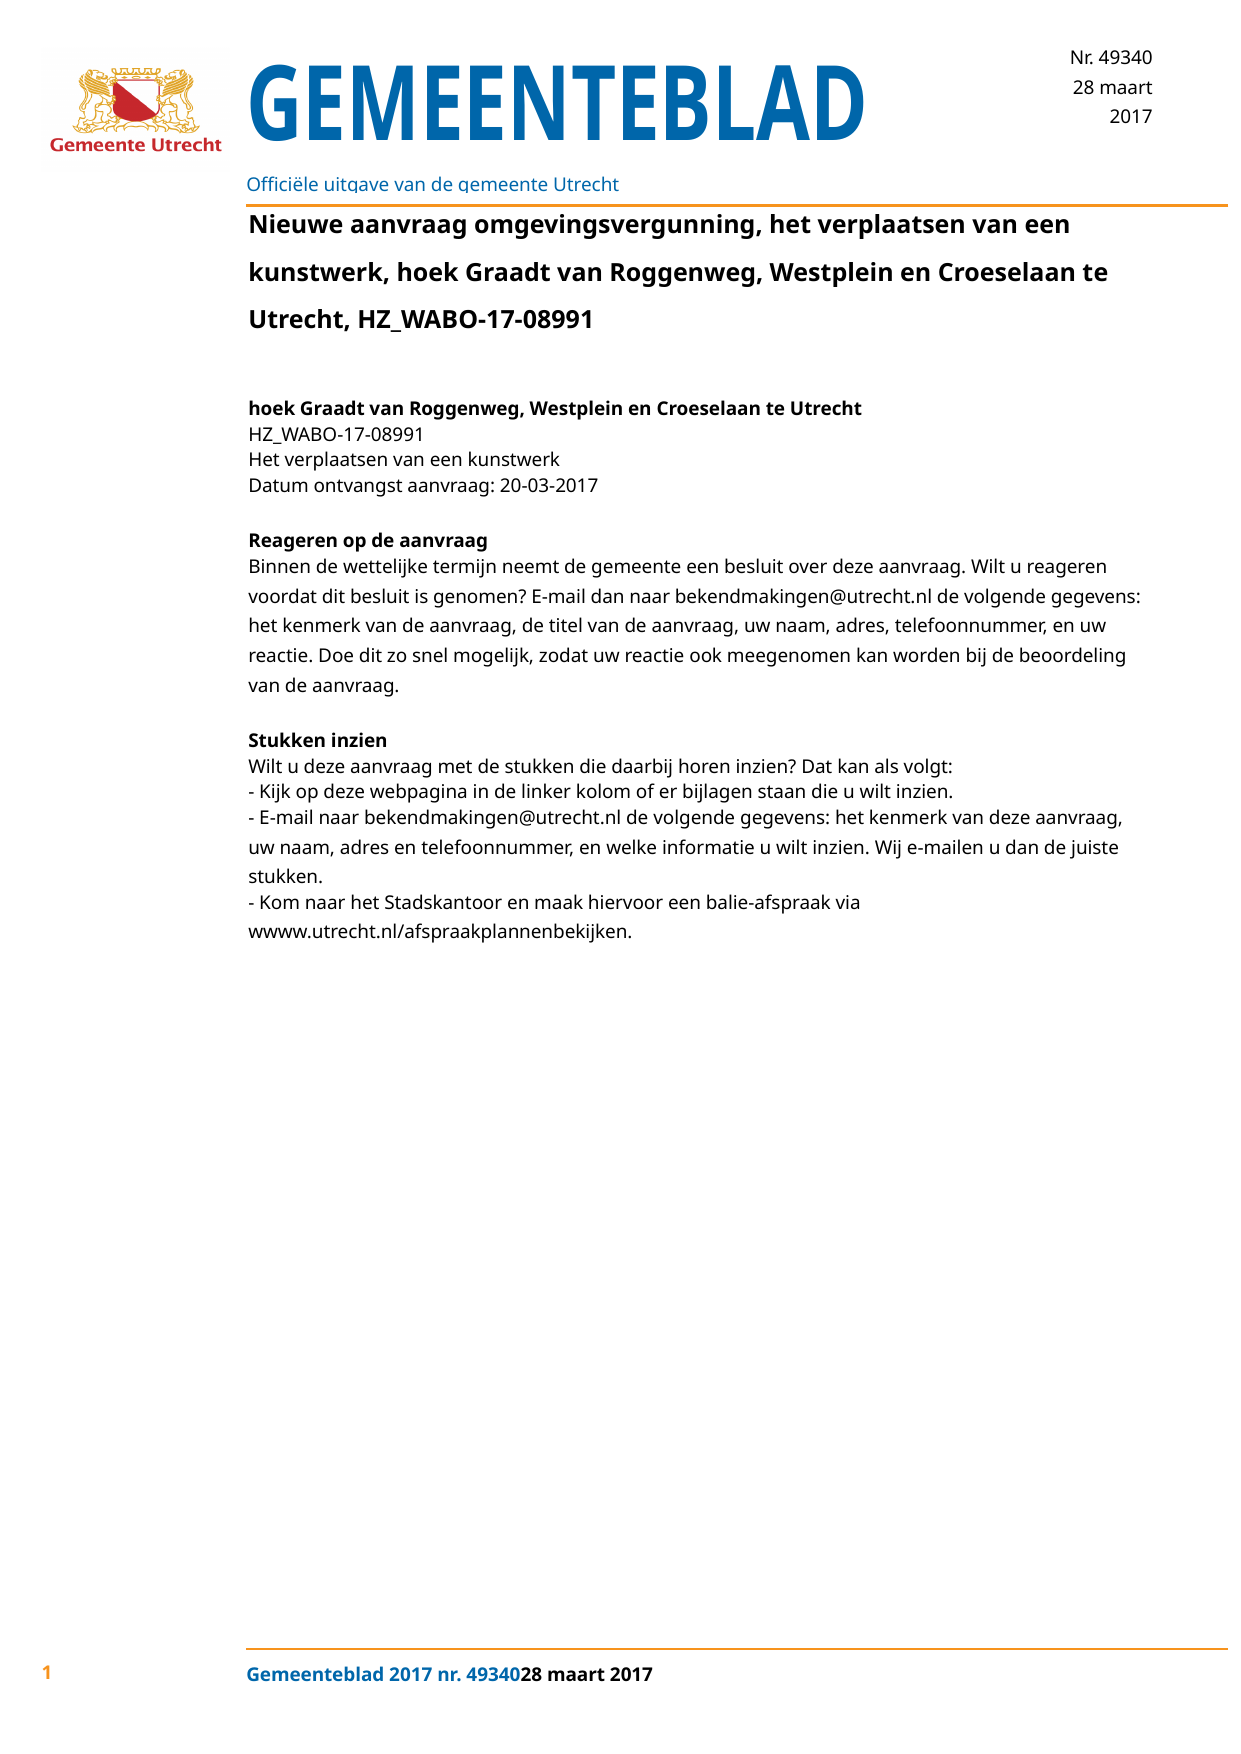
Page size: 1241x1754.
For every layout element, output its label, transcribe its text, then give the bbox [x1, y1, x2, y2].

text Nieuwe aanvraag omgevingsvergunning, het verplaatsen van een kunstwerk, hoek Graadt van Roggenweg, Westplein en Croeselaan te Utrecht, HZ_WABO-17-08991 [248, 207, 1152, 336]
table_cell - Kom naar het Stadskantoor en maak hiervoor een balie-afspraak via wwww.utrecht.nl/afspraakplannenbekijken. [248, 889, 1152, 944]
table_cell Datum ontvangst aanvraag: 20-03-2017 [248, 473, 1152, 528]
table_cell HZ_WABO-17-08991 [248, 421, 1152, 447]
picture [41, 47, 231, 172]
table_cell Stukken inzien [248, 727, 1152, 753]
table_cell Het verplaatsen van een kunstwerk [248, 447, 1152, 472]
table_header hoek Graadt van Roggenweg, Westplein en Croeselaan te Utrecht [248, 395, 1152, 421]
table_cell - E-mail naar bekendmakingen@utrecht.nl de volgende gegevens: het kenmerk van deze aanvraag, uw naam, adres en telefoonnummer, en welke informatie u wilt inzien. Wij e-mailen u dan de juiste stukken. [248, 804, 1152, 889]
table_cell - Kijk op deze webpagina in de linker kolom of er bijlagen staan die u wilt inzien. [248, 779, 1152, 804]
table_cell Binnen de wettelijke termijn neemt de gemeente een besluit over deze aanvraag. Wilt u reageren voordat dit besluit is genomen? E-mail dan naar bekendmakingen@utrecht.nl de volgende gegevens: het kenmerk van de aanvraag, de titel van de aanvraag, uw naam, adres, telefoonnummer, en uw reactie. Doe dit zo snel mogelijk, zodat uw reactie ook meegenomen kan worden bij de beoordeling van de aanvraag. [248, 554, 1152, 727]
table_cell Wilt u deze aanvraag met de stukken die daarbij horen inzien? Dat kan als volgt: [248, 753, 1152, 778]
table_cell Reageren op de aanvraag [248, 528, 1152, 553]
